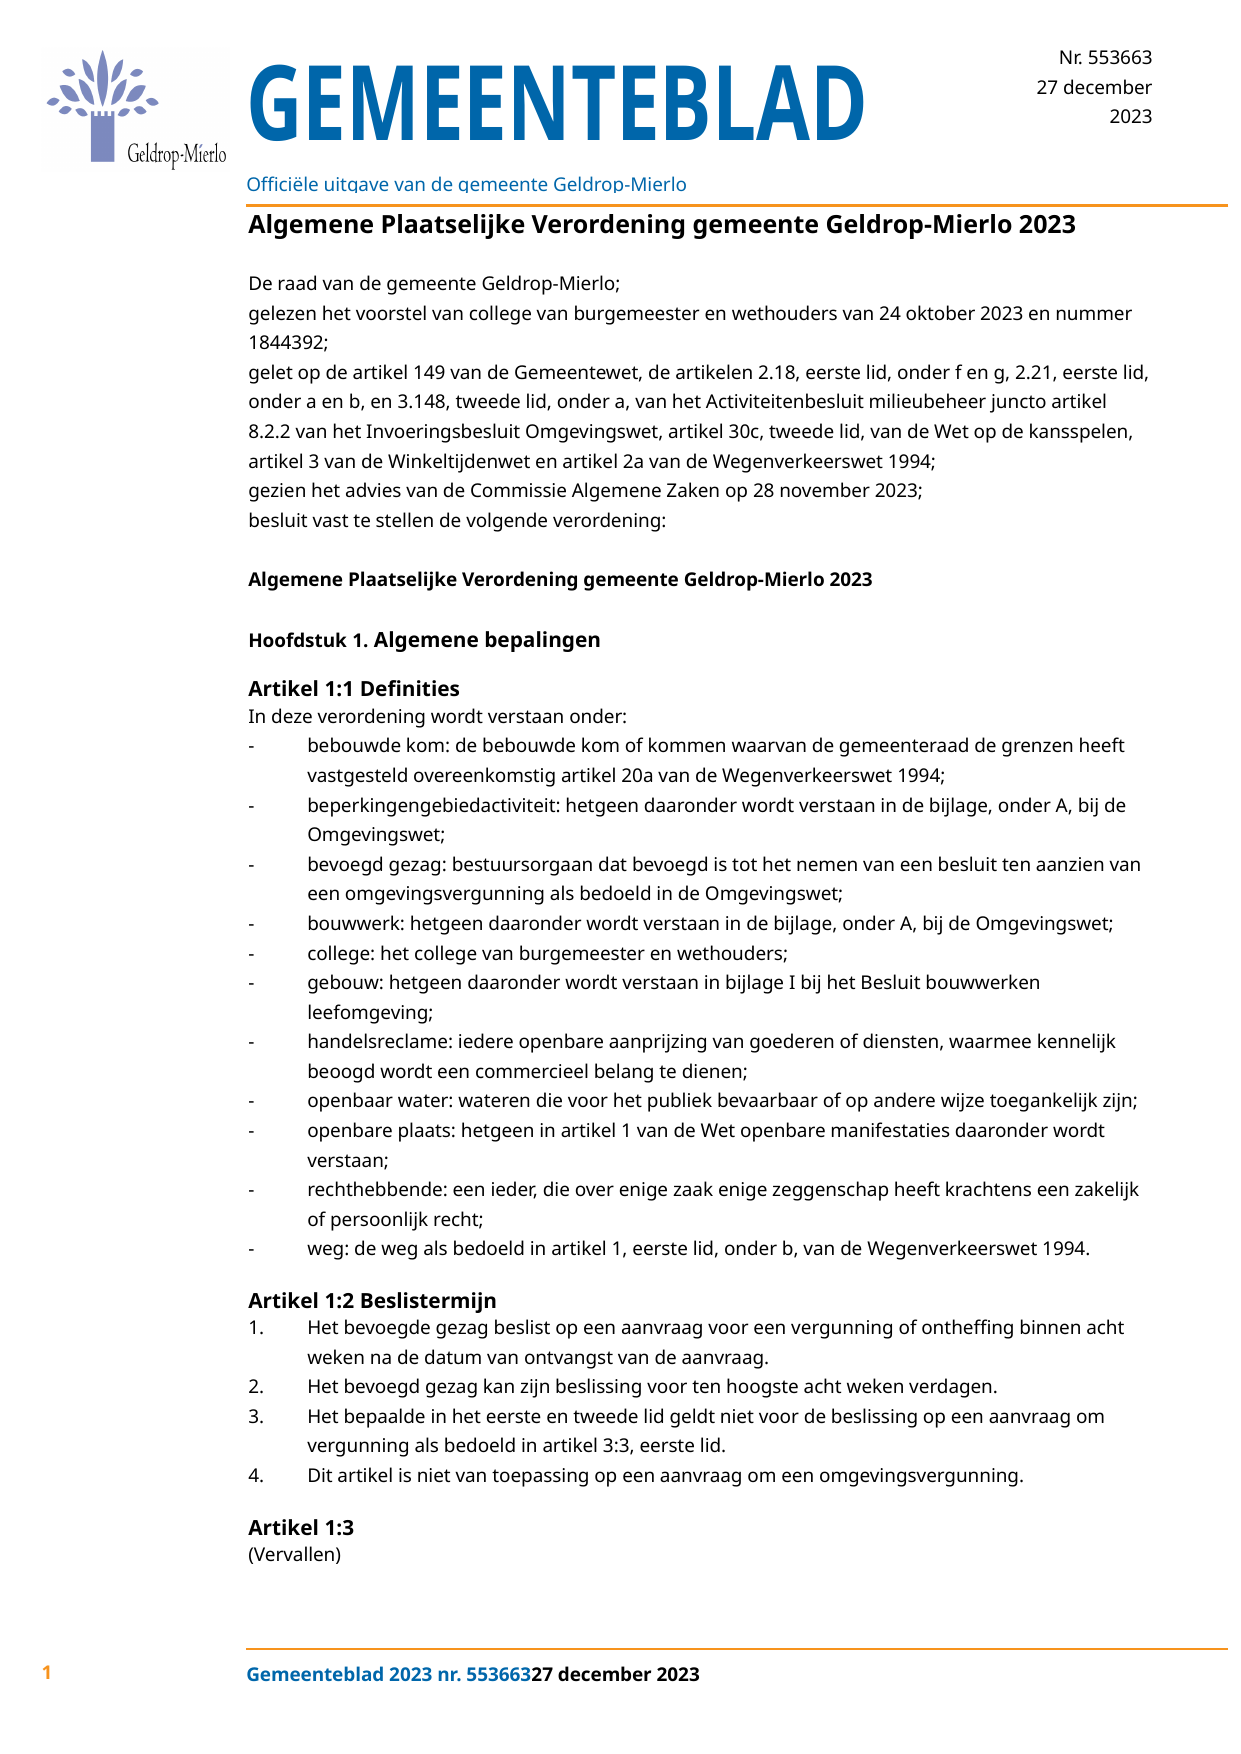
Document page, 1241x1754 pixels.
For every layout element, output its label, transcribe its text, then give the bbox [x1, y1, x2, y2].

list college: het college van burgemeester en wethouders; [248, 940, 1152, 965]
list Het bevoegde gezag beslist op een aanvraag voor een vergunning of ontheffing binnen acht weken na de datum van ontvangst van de aanvraag. [248, 1314, 1152, 1370]
text In deze verordening wordt verstaan onder: [248, 703, 1152, 729]
list Dit artikel is niet van toepassing op een aanvraag om een omgevingsvergunning. [248, 1462, 1152, 1488]
text gezien het advies van de Commissie Algemene Zaken op 28 november 2023; [248, 477, 1152, 503]
text gelezen het voorstel van college van burgemeester en wethouders van 24 oktober 2023 en nummer 1844392; [248, 300, 1152, 355]
text Algemene Plaatselijke Verordening gemeente Geldrop-Mierlo 2023 [248, 207, 1152, 241]
text De raad van de gemeente Geldrop-Mierlo; [248, 270, 1152, 296]
text Artikel 1:2 Beslistermijn [248, 1286, 1152, 1314]
text gelet op de artikel 149 van de Gemeentewet, de artikelen 2.18, eerste lid, onder f en g, 2.21, eerste lid, onder a en b, en 3.148, tweede lid, onder a, van het Activiteitenbesluit milieubeheer juncto artikel 8.2.2 van het Invoeringsbesluit Omgevingswet, artikel 30c, tweede lid, van de Wet op de kansspelen, artikel 3 van de Winkeltijdenwet en artikel 2a van de Wegenverkeerswet 1994; [248, 359, 1152, 473]
list openbare plaats: hetgeen in artikel 1 van de Wet openbare manifestaties daaronder wordt verstaan; [248, 1117, 1152, 1172]
list handelsreclame: iedere openbare aanprijzing van goederen of diensten, waarmee kennelijk beoogd wordt een commercieel belang te dienen; [248, 1028, 1152, 1084]
text Artikel 1:3 [248, 1513, 1152, 1541]
text (Vervallen) [248, 1541, 1152, 1567]
list weg: de weg als bedoeld in artikel 1, eerste lid, onder b, van de Wegenverkeerswet 1994. [248, 1236, 1152, 1261]
text Algemene Plaatselijke Verordening gemeente Geldrop-Mierlo 2023 [248, 566, 1152, 592]
list Het bepaalde in het eerste en tweede lid geldt niet voor de beslissing op een aanvraag om vergunning als bedoeld in artikel 3:3, eerste lid. [248, 1403, 1152, 1458]
list openbaar water: wateren die voor het publiek bevaarbaar of op andere wijze toegankelijk zijn; [248, 1088, 1152, 1113]
picture [41, 47, 231, 172]
list bebouwde kom: de bebouwde kom of kommen waarvan de gemeenteraad de grenzen heeft vastgesteld overeenkomstig artikel 20a van de Wegenverkeerswet 1994; [248, 733, 1152, 788]
list gebouw: hetgeen daaronder wordt verstaan in bijlage I bij het Besluit bouwwerken leefomgeving; [248, 969, 1152, 1024]
list beperkingengebiedactiviteit: hetgeen daaronder wordt verstaan in de bijlage, onder A, bij de Omgevingswet; [248, 792, 1152, 847]
text Artikel 1:1 Definities [248, 674, 1152, 703]
list bouwwerk: hetgeen daaronder wordt verstaan in de bijlage, onder A, bij de Omgevingswet; [248, 910, 1152, 936]
list rechthebbende: een ieder, die over enige zaak enige zeggenschap heeft krachtens een zakelijk of persoonlijk recht; [248, 1176, 1152, 1232]
text Hoofdstuk 1. Algemene bepalingen [248, 625, 1152, 654]
text besluit vast te stellen de volgende verordening: [248, 507, 1152, 533]
list Het bevoegd gezag kan zijn beslissing voor ten hoogste acht weken verdagen. [248, 1373, 1152, 1399]
list bevoegd gezag: bestuursorgaan dat bevoegd is tot het nemen van een besluit ten aanzien van een omgevingsvergunning als bedoeld in de Omgevingswet; [248, 851, 1152, 906]
